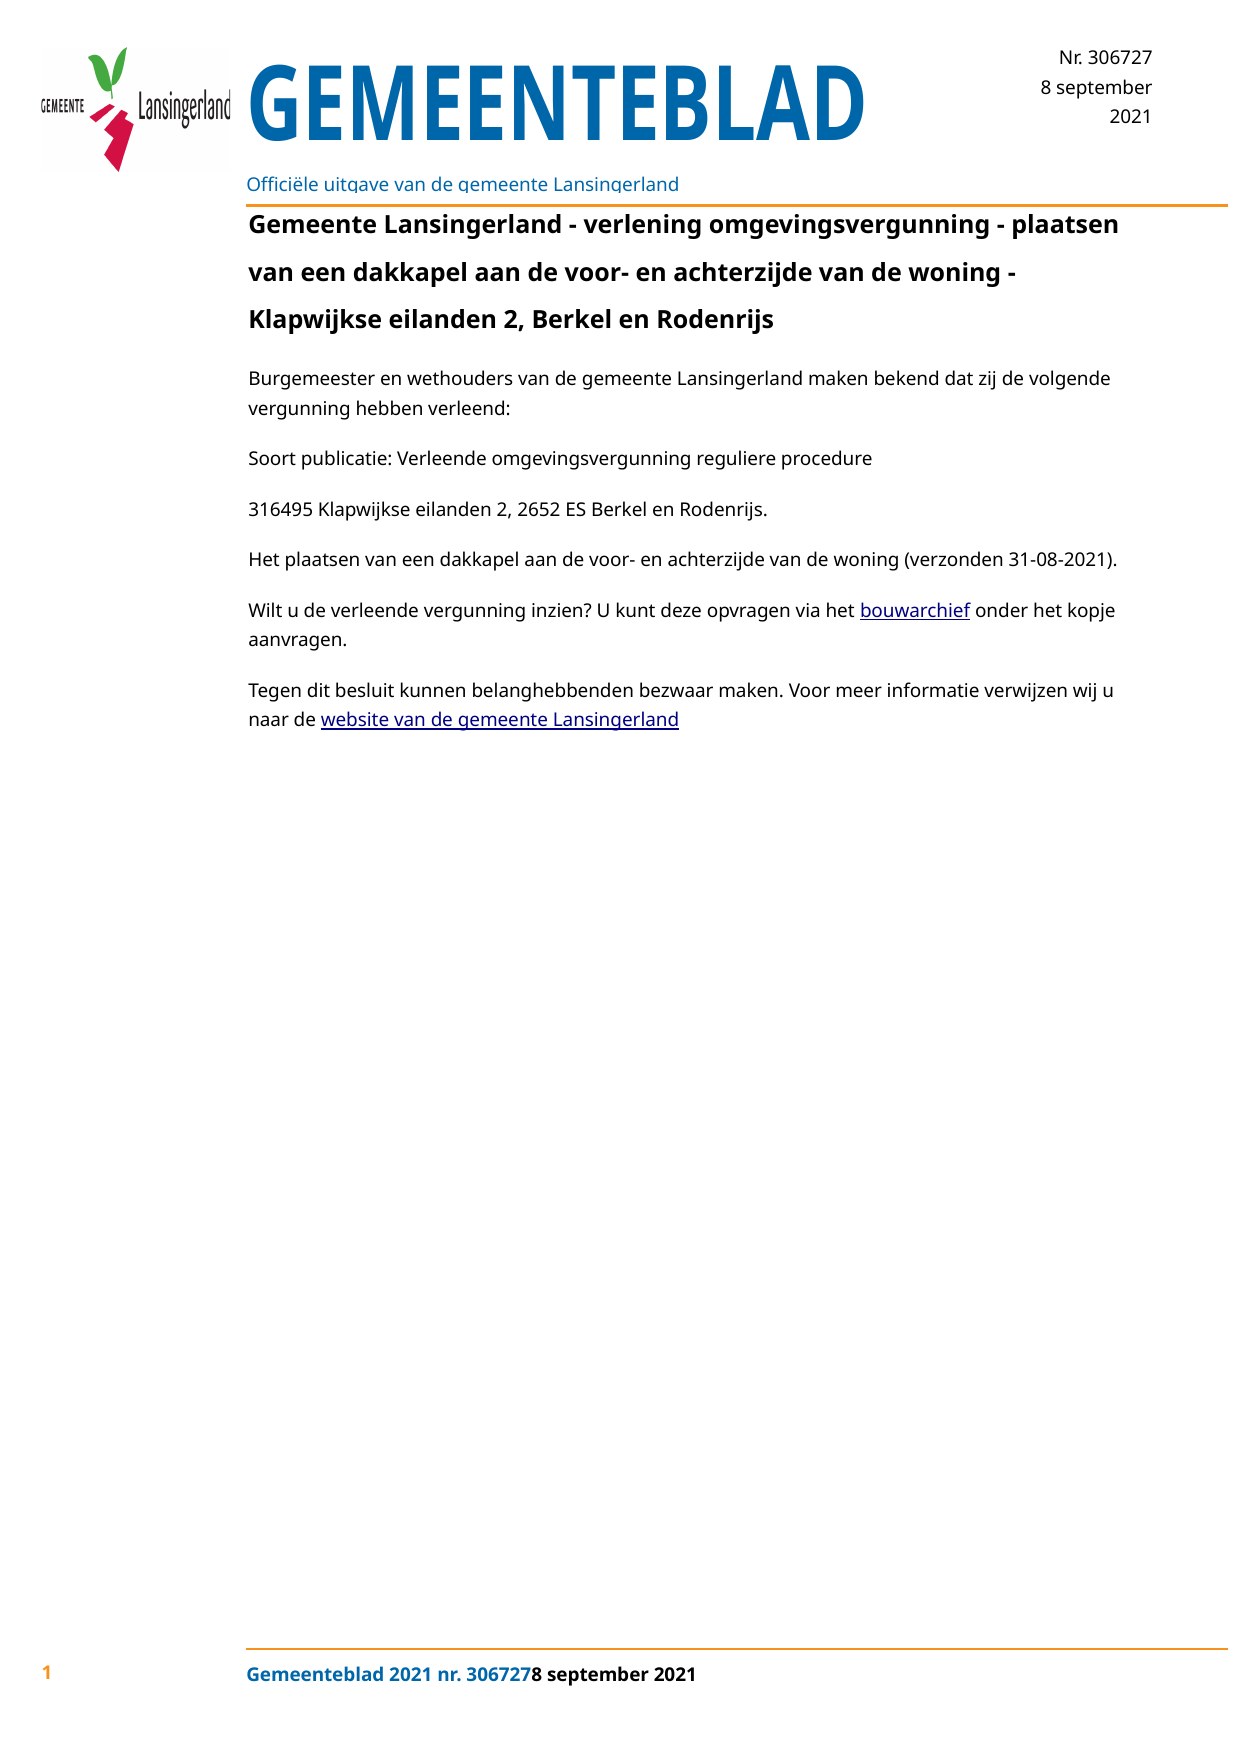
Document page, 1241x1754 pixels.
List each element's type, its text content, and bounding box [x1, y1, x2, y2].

text Tegen dit besluit kunnen belanghebbenden bezwaar maken. Voor meer informatie verwijzen wij u naar de website van de gemeente Lansingerland [248, 677, 1152, 732]
text Burgemeester en wethouders van de gemeente Lansingerland maken bekend dat zij de volgende vergunning hebben verleend: [248, 366, 1152, 421]
picture [41, 47, 231, 172]
text Soort publicatie: Verleende omgevingsvergunning reguliere procedure [248, 446, 1152, 471]
text 316495 Klapwijkse eilanden 2, 2652 ES Berkel en Rodenrijs. [248, 496, 1152, 522]
text Gemeente Lansingerland - verlening omgevingsvergunning - plaatsen van een dakkapel aan de voor- en achterzijde van de woning - Klapwijkse eilanden 2, Berkel en Rodenrijs [248, 207, 1152, 336]
text Het plaatsen van een dakkapel aan de voor- en achterzijde van de woning (verzonden 31-08-2021). [248, 546, 1152, 572]
text Wilt u de verleende vergunning inzien? U kunt deze opvragen via het bouwarchief onder het kopje aanvragen. [248, 597, 1152, 652]
